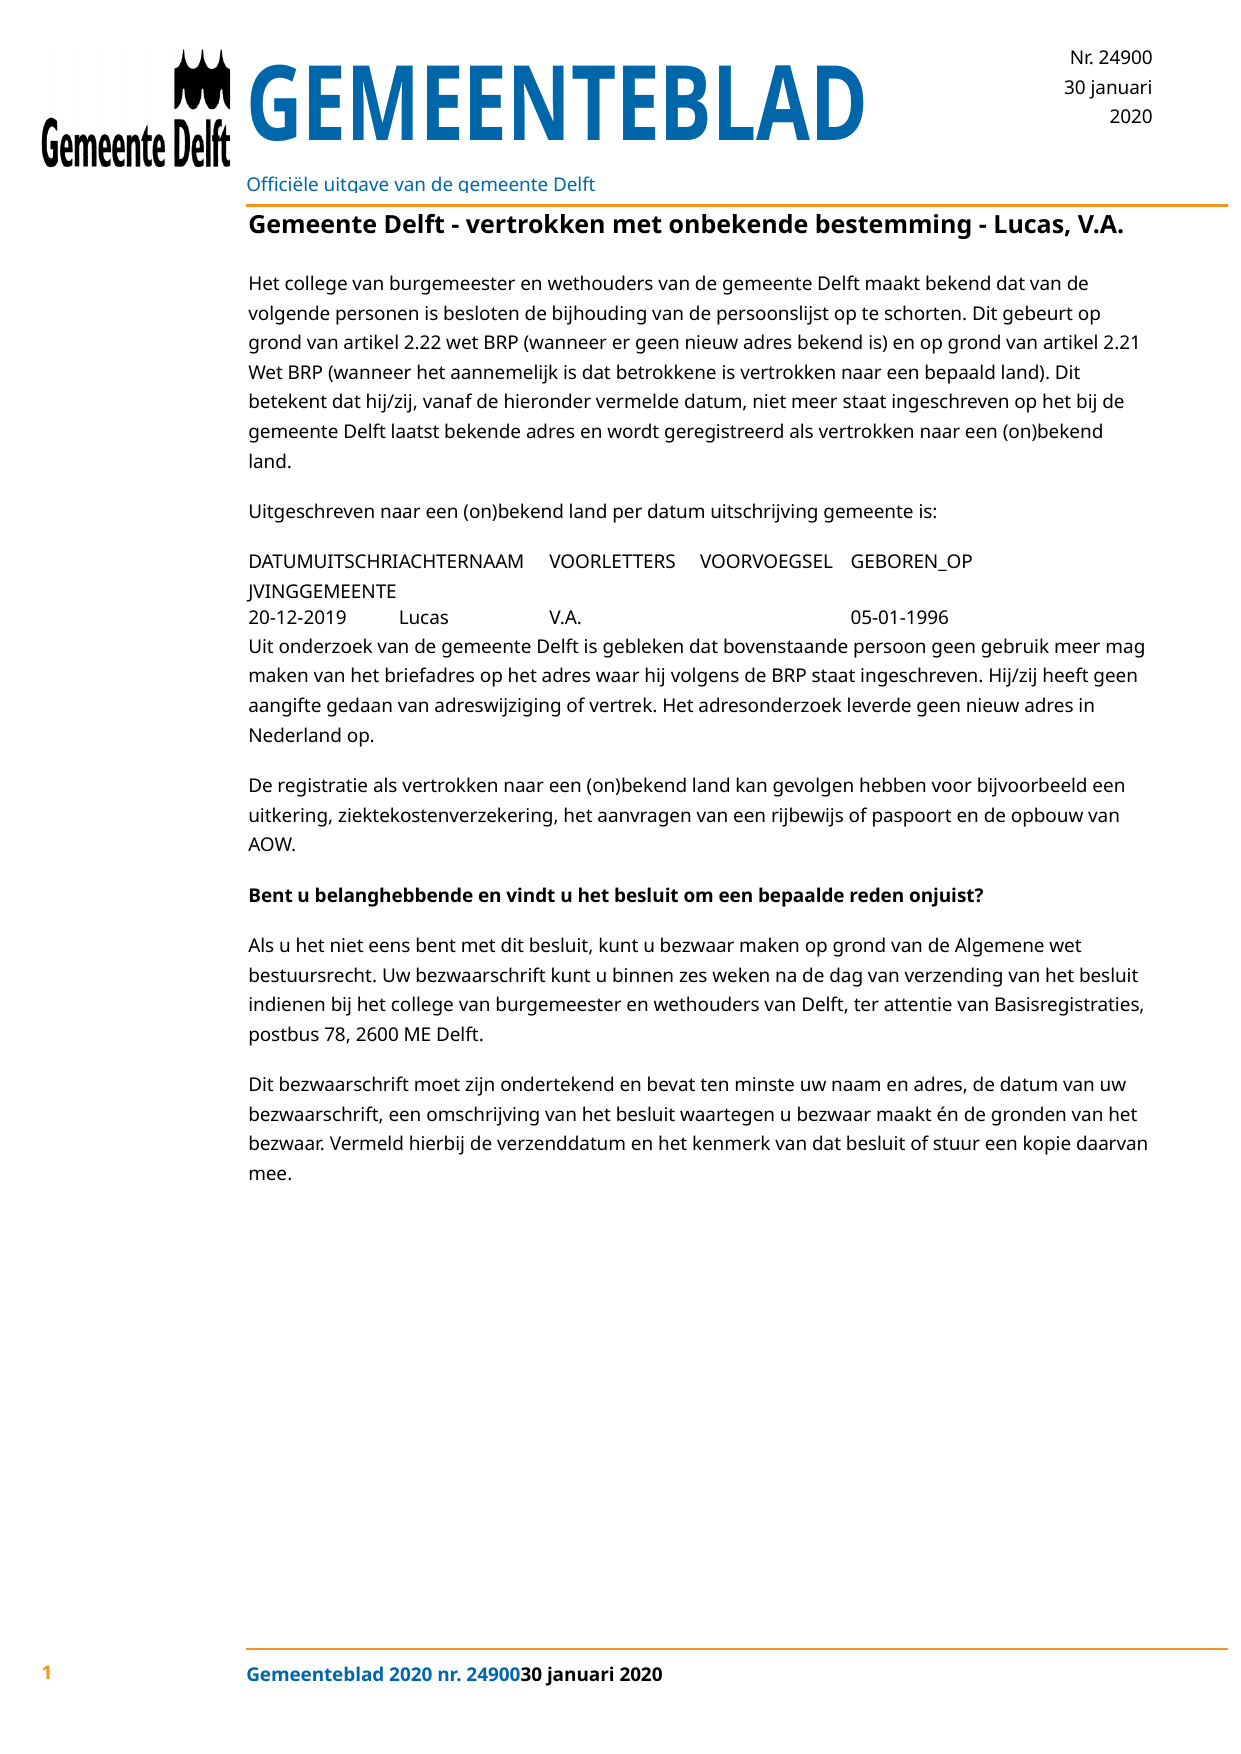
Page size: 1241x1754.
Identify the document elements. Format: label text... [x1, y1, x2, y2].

table_cell [1001, 604, 1152, 630]
text Dit bezwaarschrift moet zijn ondertekend en bevat ten minste uw naam en adres, de datum van uw bezwaarschrift, een omschrijving van het besluit waartegen u bezwaar maakt én de gronden van het bezwaar. Vermeld hierbij de verzenddatum en het kenmerk van dat besluit of stuur een kopie daarvan mee. [248, 1071, 1152, 1186]
table_cell Lucas [399, 604, 549, 630]
table_cell 20-12-2019 [248, 604, 398, 630]
table_cell V.A. [549, 604, 700, 630]
text Bent u belanghebbende en vindt u het besluit om een bepaalde reden onjuist? [248, 882, 1152, 907]
table_header GEBOREN_OP [850, 549, 1001, 604]
table_header ACHTERNAAM [399, 549, 549, 604]
table_cell [700, 604, 850, 630]
table_cell 05-01-1996 [850, 604, 1001, 630]
text Uitgeschreven naar een (on)bekend land per datum uitschrijving gemeente is: [248, 498, 1152, 524]
picture [41, 47, 231, 172]
table_header DATUMUITSCHRIJVINGGEMEENTE [248, 549, 398, 604]
table_header VOORVOEGSEL [700, 549, 850, 604]
text Als u het niet eens bent met dit besluit, kunt u bezwaar maken op grond van de Algemene wet bestuursrecht. Uw bezwaarschrift kunt u binnen zes weken na de dag van verzending van het besluit indienen bij het college van burgemeester en wethouders van Delft, ter attentie van Basisregistraties, postbus 78, 2600 ME Delft. [248, 932, 1152, 1047]
text De registratie als vertrokken naar een (on)bekend land kan gevolgen hebben voor bijvoorbeeld een uitkering, ziektekostenverzekering, het aanvragen van een rijbewijs of paspoort en de opbouw van AOW. [248, 772, 1152, 857]
text Het college van burgemeester en wethouders van de gemeente Delft maakt bekend dat van de volgende personen is besloten de bijhouding van de persoonslijst op te schorten. Dit gebeurt op grond van artikel 2.22 wet BRP (wanneer er geen nieuw adres bekend is) en op grond van artikel 2.21 Wet BRP (wanneer het aannemelijk is dat betrokkene is vertrokken naar een bepaald land). Dit betekent dat hij/zij, vanaf de hieronder vermelde datum, niet meer staat ingeschreven op het bij de gemeente Delft laatst bekende adres en wordt geregistreerd als vertrokken naar een (on)bekend land. [248, 270, 1152, 473]
table_header VOORLETTERS [549, 549, 700, 604]
text Uit onderzoek van de gemeente Delft is gebleken dat bovenstaande persoon geen gebruik meer mag maken van het briefadres op het adres waar hij volgens de BRP staat ingeschreven. Hij/zij heeft geen aangifte gedaan van adreswijziging of vertrek. Het adresonderzoek leverde geen nieuw adres in Nederland op. [248, 633, 1152, 747]
text Gemeente Delft - vertrokken met onbekende bestemming - Lucas, V.A. [248, 207, 1152, 241]
